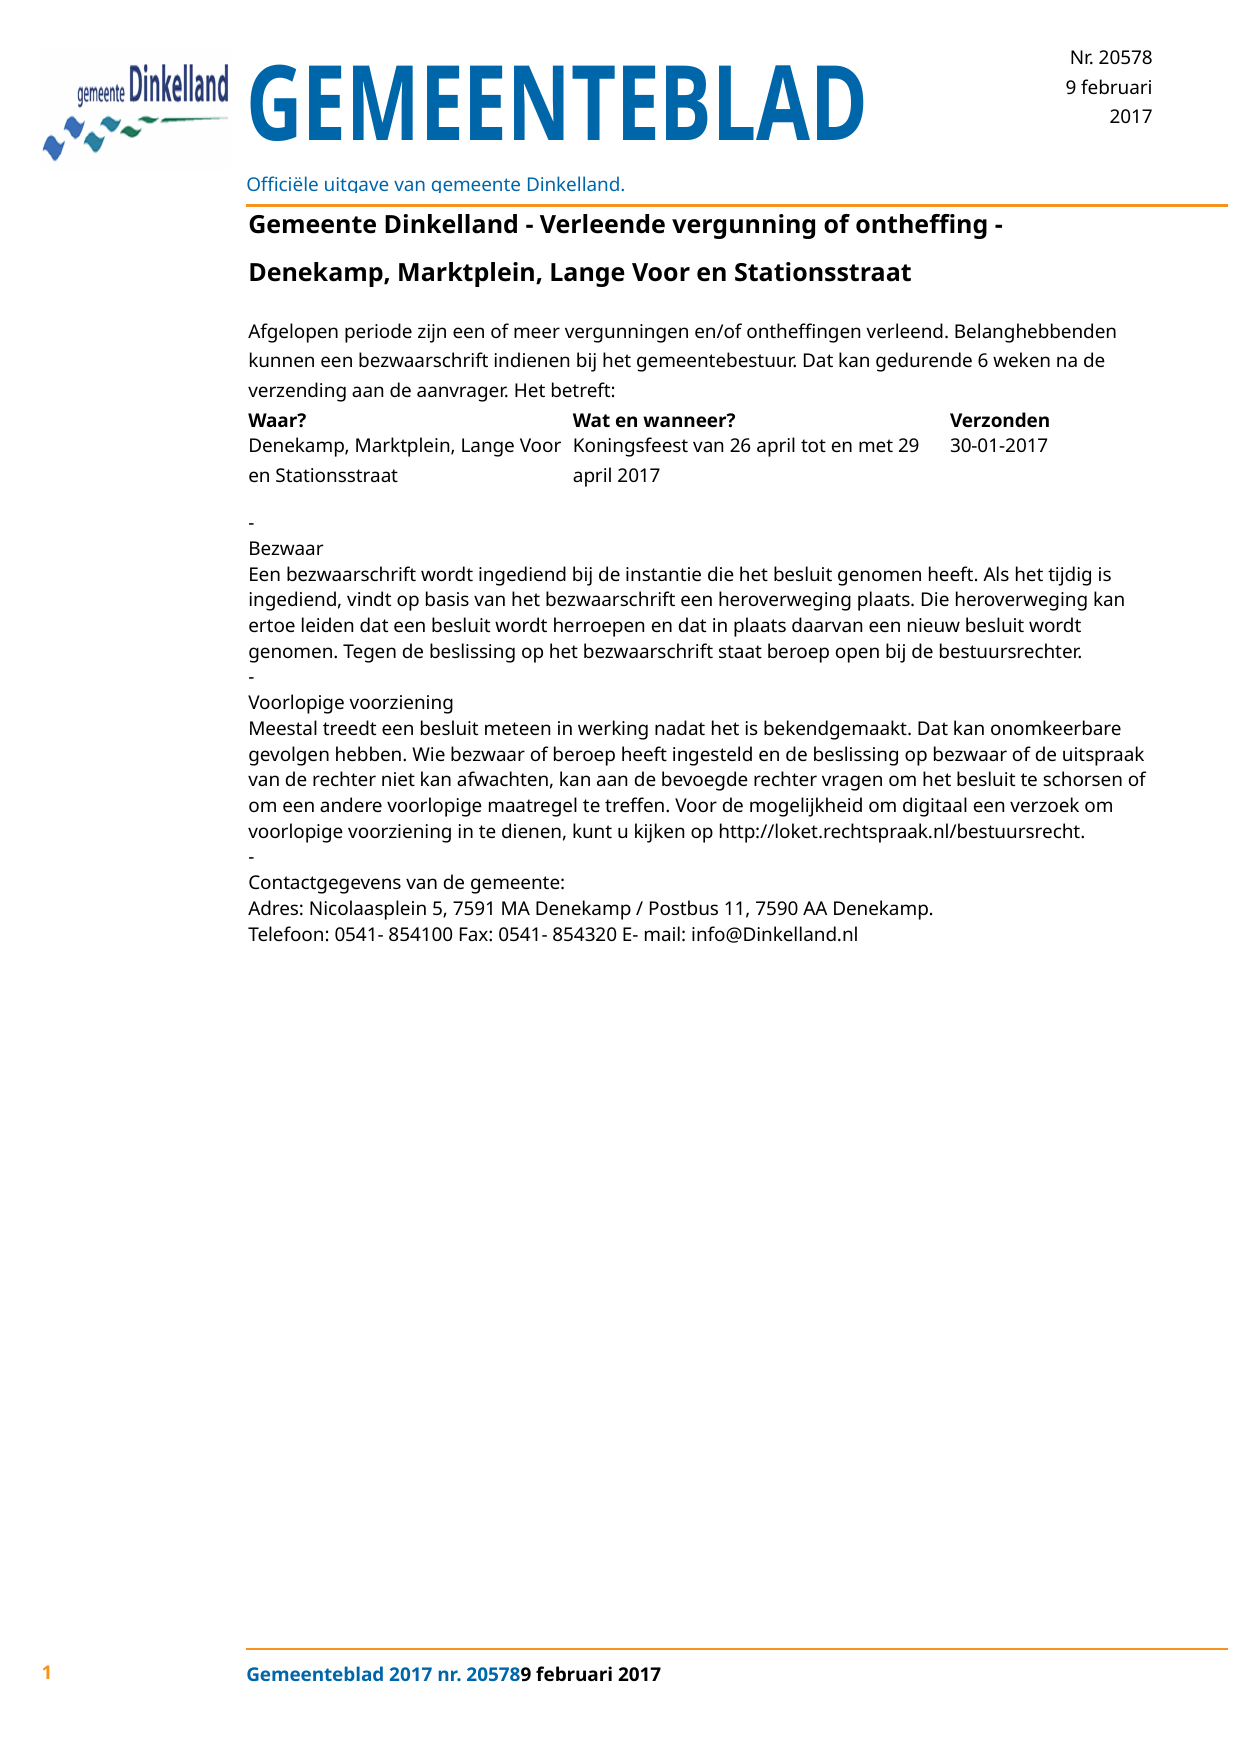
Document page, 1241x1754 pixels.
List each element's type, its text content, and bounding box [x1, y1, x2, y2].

picture [41, 47, 231, 172]
table_cell 30-01-2017 [950, 433, 1152, 488]
table_cell Denekamp, Marktplein, Lange Voor en Stationsstraat [248, 433, 573, 488]
text Bezwaar [248, 535, 1152, 561]
text - [248, 664, 1152, 689]
table_header Wat en wanneer? [573, 407, 950, 432]
text Contactgegevens van de gemeente: [248, 869, 1152, 895]
text Voorlopige voorziening [248, 689, 1152, 715]
text Een bezwaarschrift wordt ingediend bij de instantie die het besluit genomen heeft. Als het tijdig is ingediend, vindt op basis van het bezwaarschrift een heroverweging plaats. Die heroverweging kan ertoe leiden dat een besluit wordt herroepen en dat in plaats daarvan een nieuw besluit wordt genomen. Tegen de beslissing op het bezwaarschrift staat beroep open bij de bestuursrechter. [248, 561, 1152, 664]
table_header Verzonden [950, 407, 1152, 432]
text - [248, 509, 1152, 535]
table_cell Koningsfeest van 26 april tot en met 29 april 2017 [573, 433, 950, 488]
text Gemeente Dinkelland - Verleende vergunning of ontheffing - Denekamp, Marktplein, Lange Voor en Stationsstraat [248, 207, 1152, 288]
text Afgelopen periode zijn een of meer vergunningen en/of ontheffingen verleend. Belanghebbenden kunnen een bezwaarschrift indienen bij het gemeentebestuur. Dat kan gedurende 6 weken na de verzending aan de aanvrager. Het betreft: [248, 318, 1152, 403]
text Telefoon: 0541- 854100 Fax: 0541- 854320 E- mail: info@Dinkelland.nl [248, 921, 1152, 947]
text Adres: Nicolaasplein 5, 7591 MA Denekamp / Postbus 11, 7590 AA Denekamp. [248, 895, 1152, 921]
table_header Waar? [248, 407, 573, 432]
text - [248, 844, 1152, 869]
text Meestal treedt een besluit meteen in werking nadat het is bekendgemaakt. Dat kan onomkeerbare gevolgen hebben. Wie bezwaar of beroep heeft ingesteld en de beslissing op bezwaar of de uitspraak van de rechter niet kan afwachten, kan aan de bevoegde rechter vragen om het besluit te schorsen of om een andere voorlopige maatregel te treffen. Voor de mogelijkheid om digitaal een verzoek om voorlopige voorziening in te dienen, kunt u kijken op http://loket.rechtspraak.nl/bestuursrecht. [248, 715, 1152, 844]
